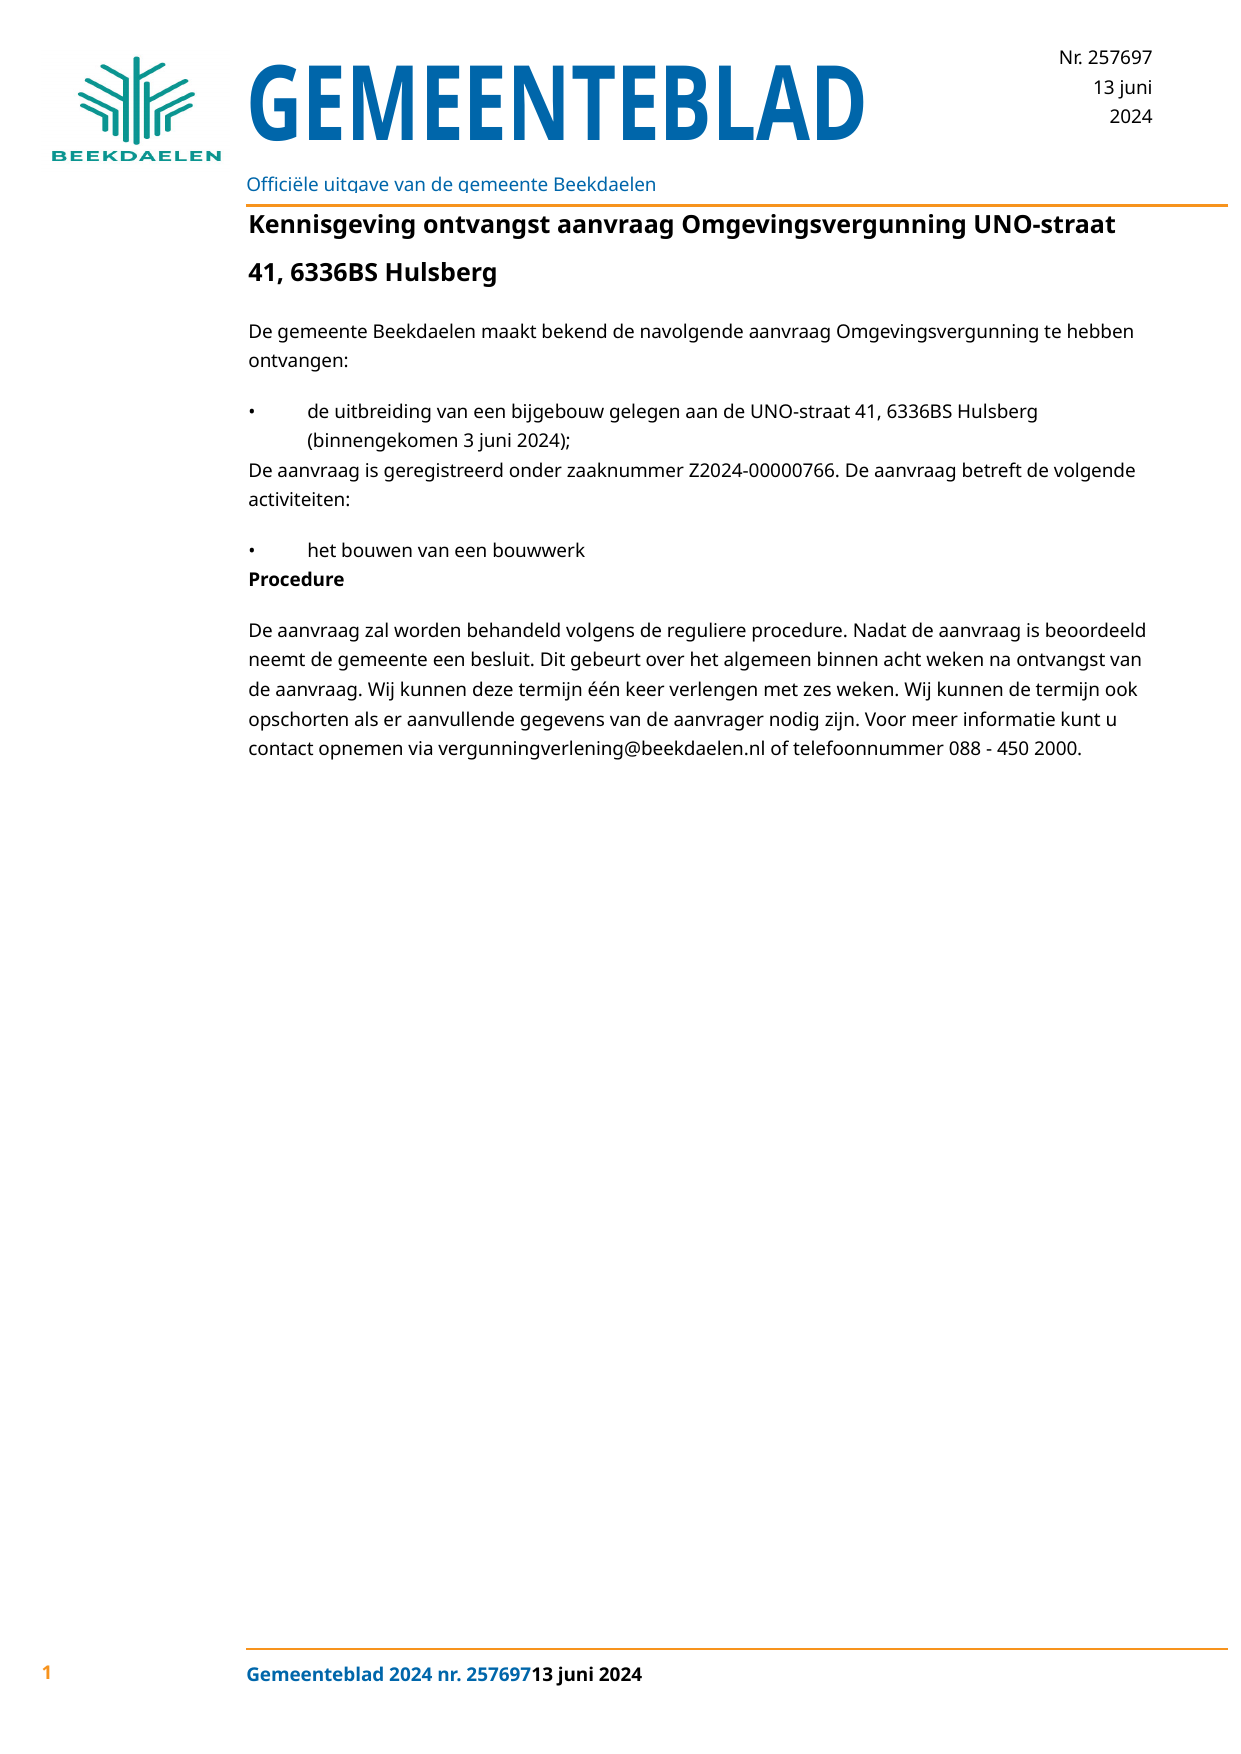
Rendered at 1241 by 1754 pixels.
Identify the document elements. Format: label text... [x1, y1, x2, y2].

list het bouwen van een bouwwerk [248, 537, 1152, 563]
text De aanvraag zal worden behandeld volgens de reguliere procedure. Nadat de aanvraag is beoordeeld neemt de gemeente een besluit. Dit gebeurt over het algemeen binnen acht weken na ontvangst van de aanvraag. Wij kunnen deze termijn één keer verlengen met zes weken. Wij kunnen de termijn ook opschorten als er aanvullende gegevens van de aanvrager nodig zijn. Voor meer informatie kunt u contact opnemen via vergunningverlening@beekdaelen.nl of telefoonnummer 088 - 450 2000. [248, 617, 1152, 761]
text Kennisgeving ontvangst aanvraag Omgevingsvergunning UNO-straat 41, 6336BS Hulsberg [248, 207, 1152, 288]
picture [41, 47, 231, 172]
text De aanvraag is geregistreerd onder zaaknummer Z2024-00000766. De aanvraag betreft de volgende activiteiten: [248, 457, 1152, 512]
text Procedure [248, 567, 1152, 592]
list de uitbreiding van een bijgebouw gelegen aan de UNO-straat 41, 6336BS Hulsberg (binnengekomen 3 juni 2024); [248, 398, 1152, 453]
text De gemeente Beekdaelen maakt bekend de navolgende aanvraag Omgevingsvergunning te hebben ontvangen: [248, 318, 1152, 373]
